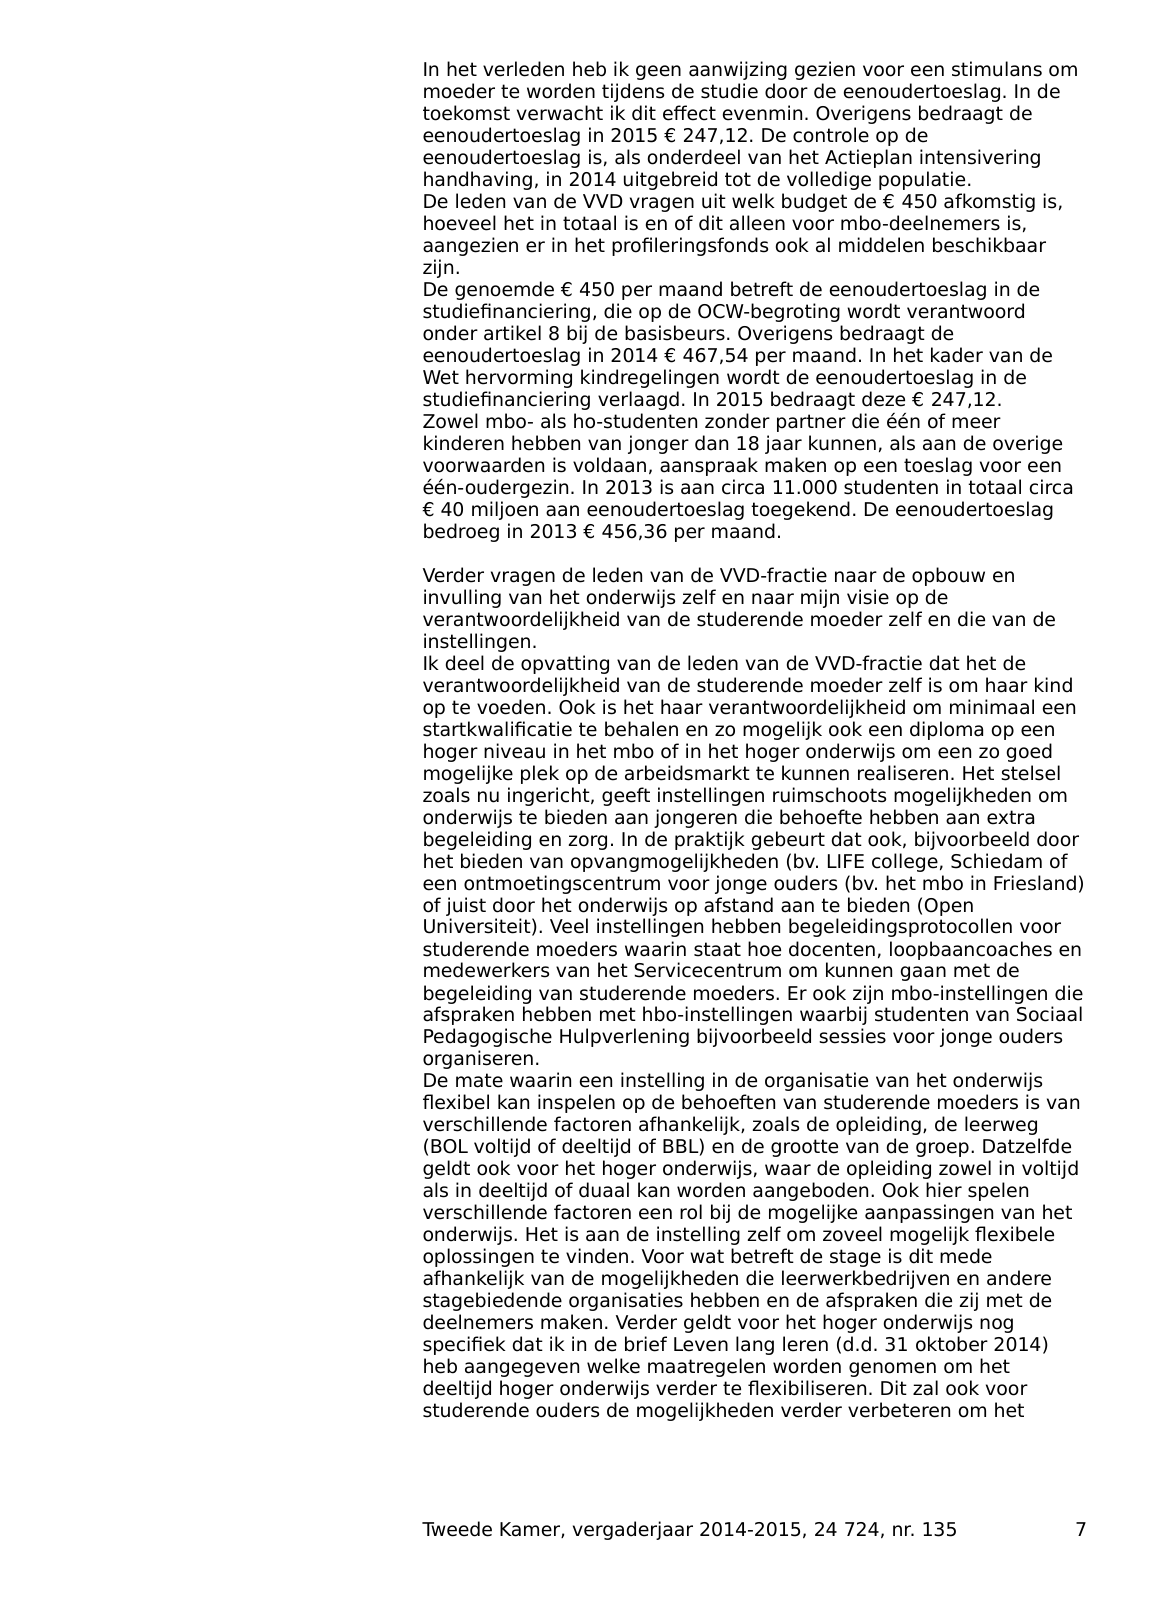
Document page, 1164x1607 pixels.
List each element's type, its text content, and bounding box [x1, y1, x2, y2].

text De genoemde € 450 per maand betreft de eenoudertoeslag in de studiefinanciering, die op de OCW-begroting wordt verantwoord onder artikel 8 bij de basisbeurs. Overigens bedraagt de eenoudertoeslag in 2014 € 467,54 per maand. In het kader van de Wet hervorming kindregelingen wordt de eenoudertoeslag in de studiefinanciering verlaagd. In 2015 bedraagt deze € 247,12. [422, 279, 1087, 411]
text Ik deel de opvatting van de leden van de VVD-fractie dat het de verantwoordelijkheid van de studerende moeder zelf is om haar kind op te voeden. Ook is het haar verantwoordelijkheid om minimaal een startkwalificatie te behalen en zo mogelijk ook een diploma op een hoger niveau in het mbo of in het hoger onderwijs om een zo goed mogelijke plek op de arbeidsmarkt te kunnen realiseren. Het stelsel zoals nu ingericht, geeft instellingen ruimschoots mogelijkheden om onderwijs te bieden aan jongeren die behoefte hebben aan extra begeleiding en zorg. In de praktijk gebeurt dat ook, bijvoorbeeld door het bieden van opvangmogelijkheden (bv. LIFE college, Schiedam of een ontmoetingscentrum voor jonge ouders (bv. het mbo in Friesland) of juist door het onderwijs op afstand aan te bieden (Open Universiteit). Veel instellingen hebben begeleidingsprotocollen voor studerende moeders waarin staat hoe docenten, loopbaancoaches en medewerkers van het Servicecentrum om kunnen gaan met de begeleiding van studerende moeders. Er ook zijn mbo-instellingen die afspraken hebben met hbo-instellingen waarbij studenten van Sociaal Pedagogische Hulpverlening bijvoorbeeld sessies voor jonge ouders organiseren. [422, 653, 1087, 1070]
text De mate waarin een instelling in de organisatie van het onderwijs flexibel kan inspelen op de behoeften van studerende moeders is van verschillende factoren afhankelijk, zoals de opleiding, de leerweg (BOL voltijd of deeltijd of BBL) en de grootte van de groep. Datzelfde geldt ook voor het hoger onderwijs, waar de opleiding zowel in voltijd als in deeltijd of duaal kan worden aangeboden. Ook hier spelen verschillende factoren een rol bij de mogelijke aanpassingen van het onderwijs. Het is aan de instelling zelf om zoveel mogelijk flexibele oplossingen te vinden. Voor wat betreft de stage is dit mede afhankelijk van de mogelijkheden die leerwerkbedrijven en andere stagebiedende organisaties hebben en de afspraken die zij met de deelnemers maken. Verder geldt voor het hoger onderwijs nog specifiek dat ik in de brief Leven lang leren (d.d. 31 oktober 2014) heb aangegeven welke maatregelen worden genomen om het deeltijd hoger onderwijs verder te flexibiliseren. Dit zal ook voor studerende ouders de mogelijkheden verder verbeteren om het [422, 1070, 1087, 1422]
text Verder vragen de leden van de VVD-fractie naar de opbouw en invulling van het onderwijs zelf en naar mijn visie op de verantwoordelijkheid van de studerende moeder zelf en die van de instellingen. [422, 565, 1087, 653]
text Zowel mbo- als ho-studenten zonder partner die één of meer kinderen hebben van jonger dan 18 jaar kunnen, als aan de overige voorwaarden is voldaan, aanspraak maken op een toeslag voor een één-oudergezin. In 2013 is aan circa 11.000 studenten in totaal circa € 40 miljoen aan eenoudertoeslag toegekend. De eenoudertoeslag bedroeg in 2013 € 456,36 per maand. [422, 411, 1087, 543]
text De leden van de VVD vragen uit welk budget de € 450 afkomstig is, hoeveel het in totaal is en of dit alleen voor mbo-deelnemers is, aangezien er in het profileringsfonds ook al middelen beschikbaar zijn. [422, 191, 1087, 279]
text In het verleden heb ik geen aanwijzing gezien voor een stimulans om moeder te worden tijdens de studie door de eenoudertoeslag. In de toekomst verwacht ik dit effect evenmin. Overigens bedraagt de eenoudertoeslag in 2015 € 247,12. De controle op de eenoudertoeslag is, als onderdeel van het Actieplan intensivering handhaving, in 2014 uitgebreid tot de volledige populatie. [422, 59, 1087, 191]
